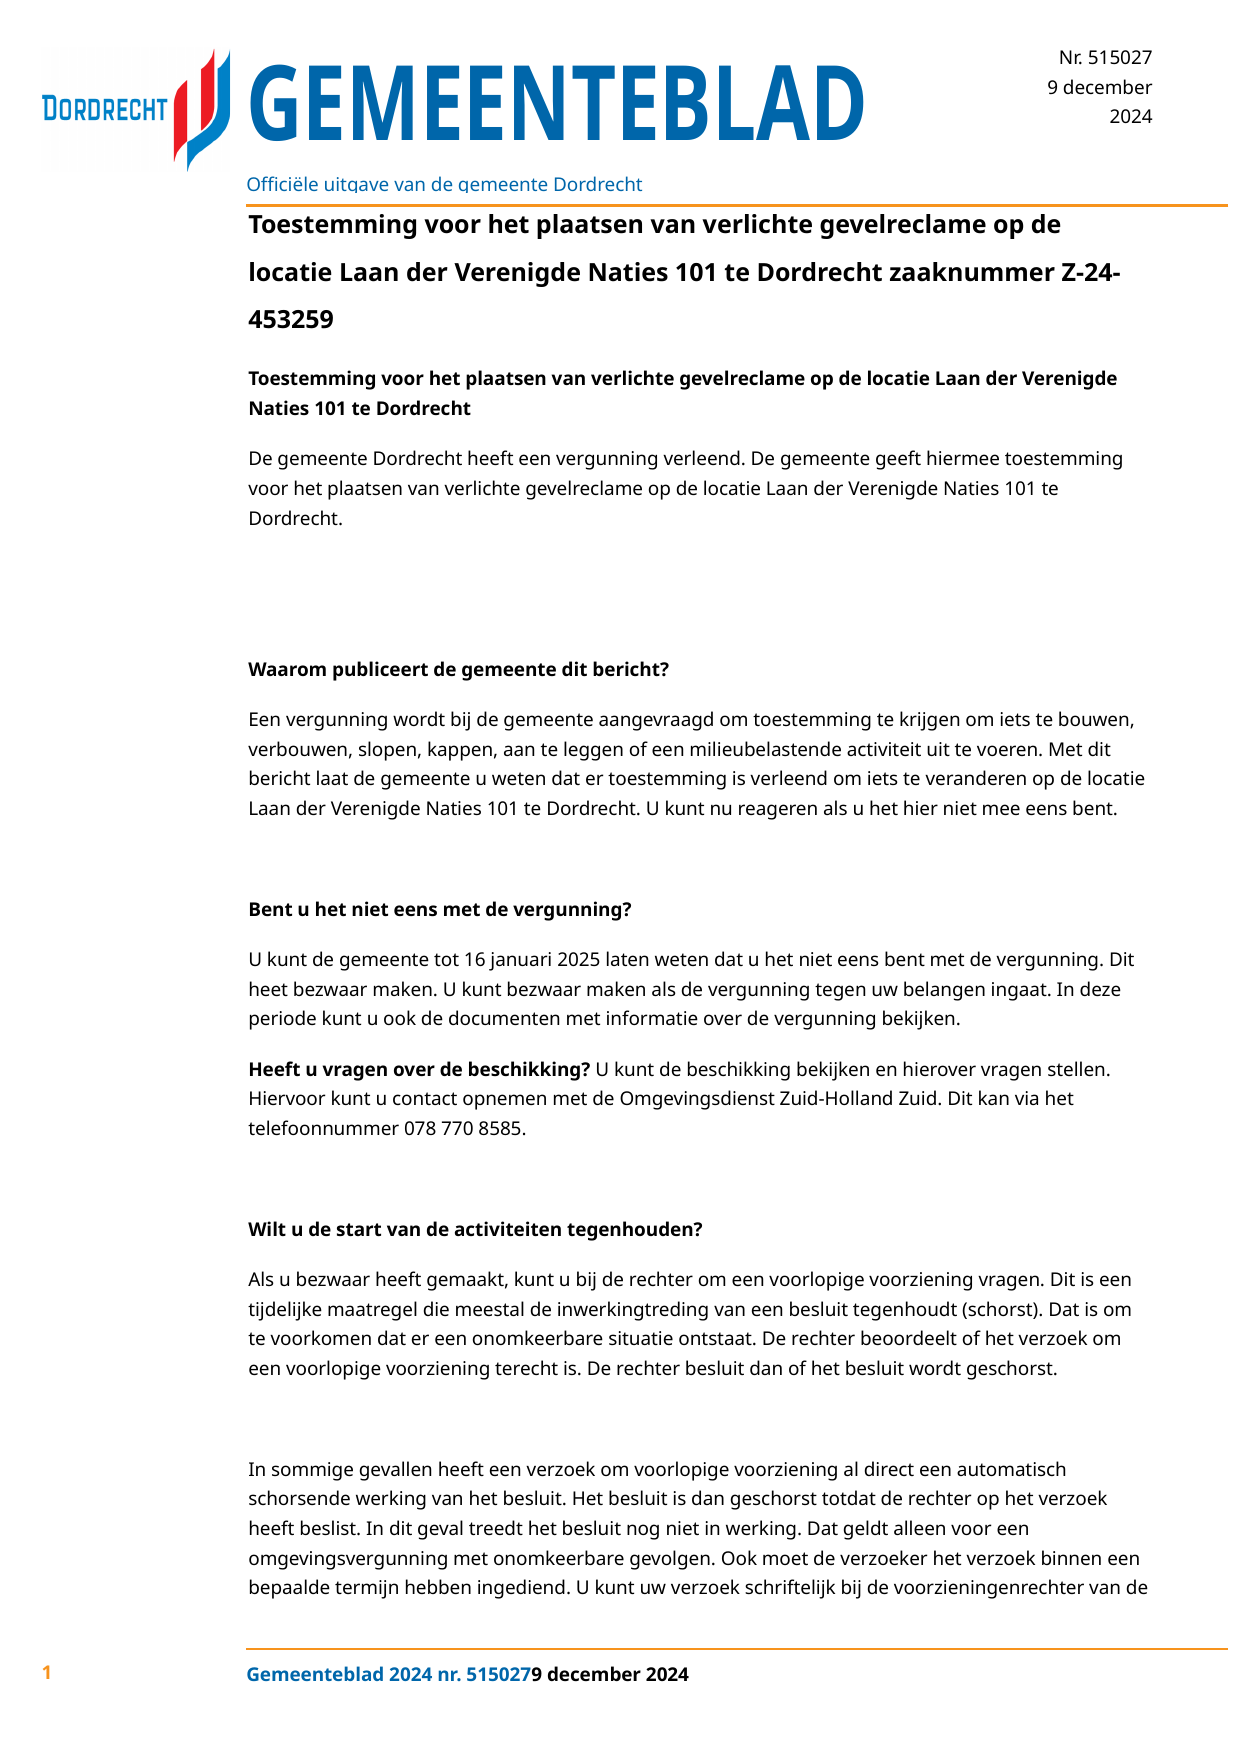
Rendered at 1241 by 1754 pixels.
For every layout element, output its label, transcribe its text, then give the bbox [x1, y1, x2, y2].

text U kunt de gemeente tot 16 januari 2025 laten weten dat u het niet eens bent met de vergunning. Dit heet bezwaar maken. U kunt bezwaar maken als de vergunning tegen uw belangen ingaat. In deze periode kunt u ook de documenten met informatie over de vergunning bekijken. [248, 946, 1152, 1031]
text Als u bezwaar heeft gemaakt, kunt u bij de rechter om een voorlopige voorziening vragen. Dit is een tijdelijke maatregel die meestal de inwerkingtreding van een besluit tegenhoudt (schorst). Dat is om te voorkomen dat er een onomkeerbare situatie ontstaat. De rechter beoordeelt of het verzoek om een voorlopige voorziening terecht is. De rechter besluit dan of het besluit wordt geschorst. [248, 1266, 1152, 1381]
text Waarom publiceert de gemeente dit bericht? [248, 656, 1152, 682]
text De gemeente Dordrecht heeft een vergunning verleend. De gemeente geeft hiermee toestemming voor het plaatsen van verlichte gevelreclame op de locatie Laan der Verenigde Naties 101 te Dordrecht. [248, 446, 1152, 530]
text In sommige gevallen heeft een verzoek om voorlopige voorziening al direct een automatisch schorsende werking van het besluit. Het besluit is dan geschorst totdat de rechter op het verzoek heeft beslist. In dit geval treedt het besluit nog niet in werking. Dat geldt alleen voor een omgevingsvergunning met onomkeerbare gevolgen. Ook moet de verzoeker het verzoek binnen een bepaalde termijn hebben ingediend. U kunt uw verzoek schriftelijk bij de voorzieningenrechter van de [248, 1456, 1152, 1600]
text Wilt u de start van de activiteiten tegenhouden? [248, 1216, 1152, 1242]
picture [41, 47, 231, 172]
text Heeft u vragen over de beschikking? U kunt de beschikking bekijken en hierover vragen stellen. Hiervoor kunt u contact opnemen met de Omgevingsdienst Zuid-Holland Zuid. Dit kan via het telefoonnummer 078 770 8585. [248, 1056, 1152, 1141]
text Een vergunning wordt bij de gemeente aangevraagd om toestemming te krijgen om iets te bouwen, verbouwen, slopen, kappen, aan te leggen of een milieubelastende activiteit uit te voeren. Met dit bericht laat de gemeente u weten dat er toestemming is verleend om iets te veranderen op de locatie Laan der Verenigde Naties 101 te Dordrecht. U kunt nu reageren als u het hier niet mee eens bent. [248, 706, 1152, 821]
text Toestemming voor het plaatsen van verlichte gevelreclame op de locatie Laan der Verenigde Naties 101 te Dordrecht [248, 366, 1152, 421]
text Toestemming voor het plaatsen van verlichte gevelreclame op de locatie Laan der Verenigde Naties 101 te Dordrecht zaaknummer Z-24-453259 [248, 207, 1152, 336]
text Bent u het niet eens met de vergunning? [248, 896, 1152, 922]
